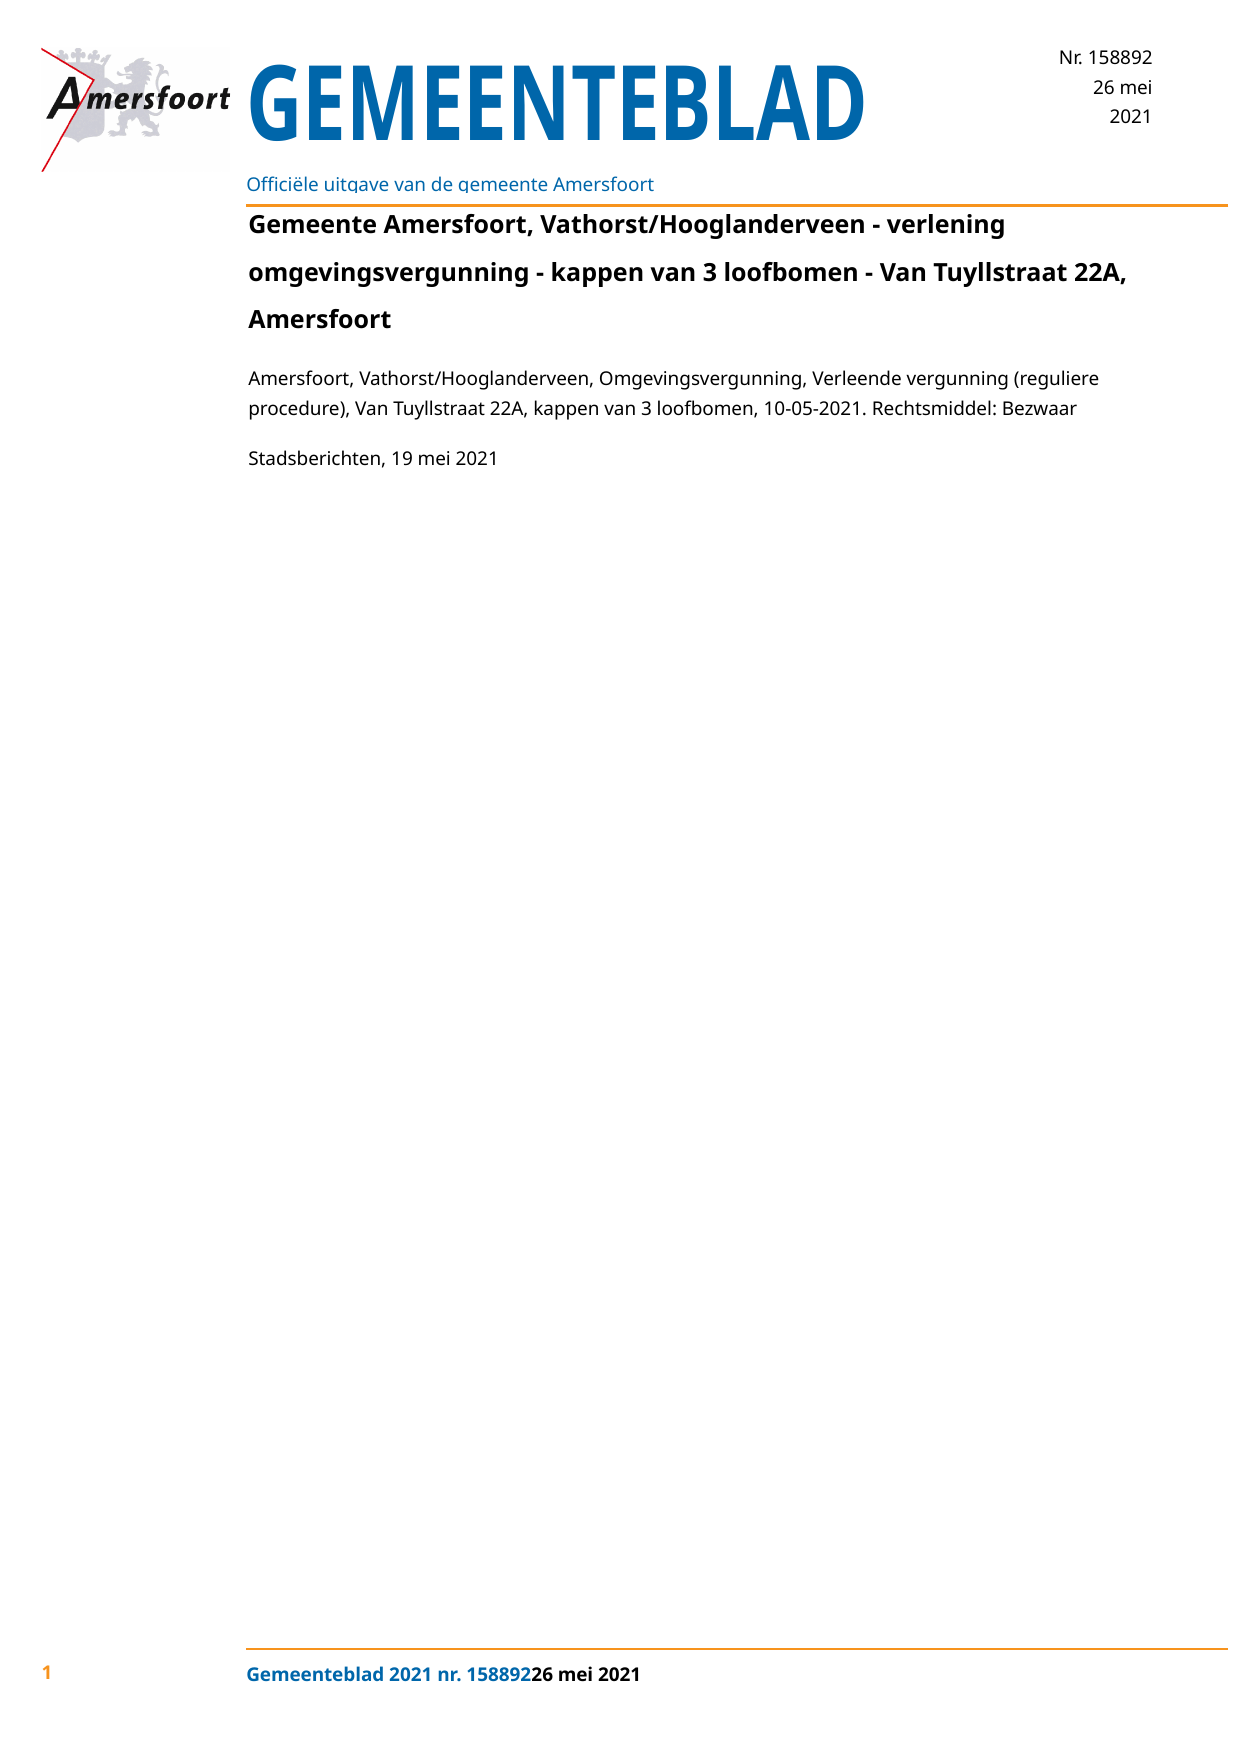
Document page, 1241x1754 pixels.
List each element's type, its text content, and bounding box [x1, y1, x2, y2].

text Stadsberichten, 19 mei 2021 [248, 446, 1152, 471]
text Amersfoort, Vathorst/Hooglanderveen, Omgevingsvergunning, Verleende vergunning (reguliere procedure), Van Tuyllstraat 22A, kappen van 3 loofbomen, 10-05-2021. Rechtsmiddel: Bezwaar [248, 366, 1152, 421]
text Gemeente Amersfoort, Vathorst/Hooglanderveen - verlening omgevingsvergunning - kappen van 3 loofbomen - Van Tuyllstraat 22A, Amersfoort [248, 207, 1152, 336]
picture [41, 47, 231, 172]
